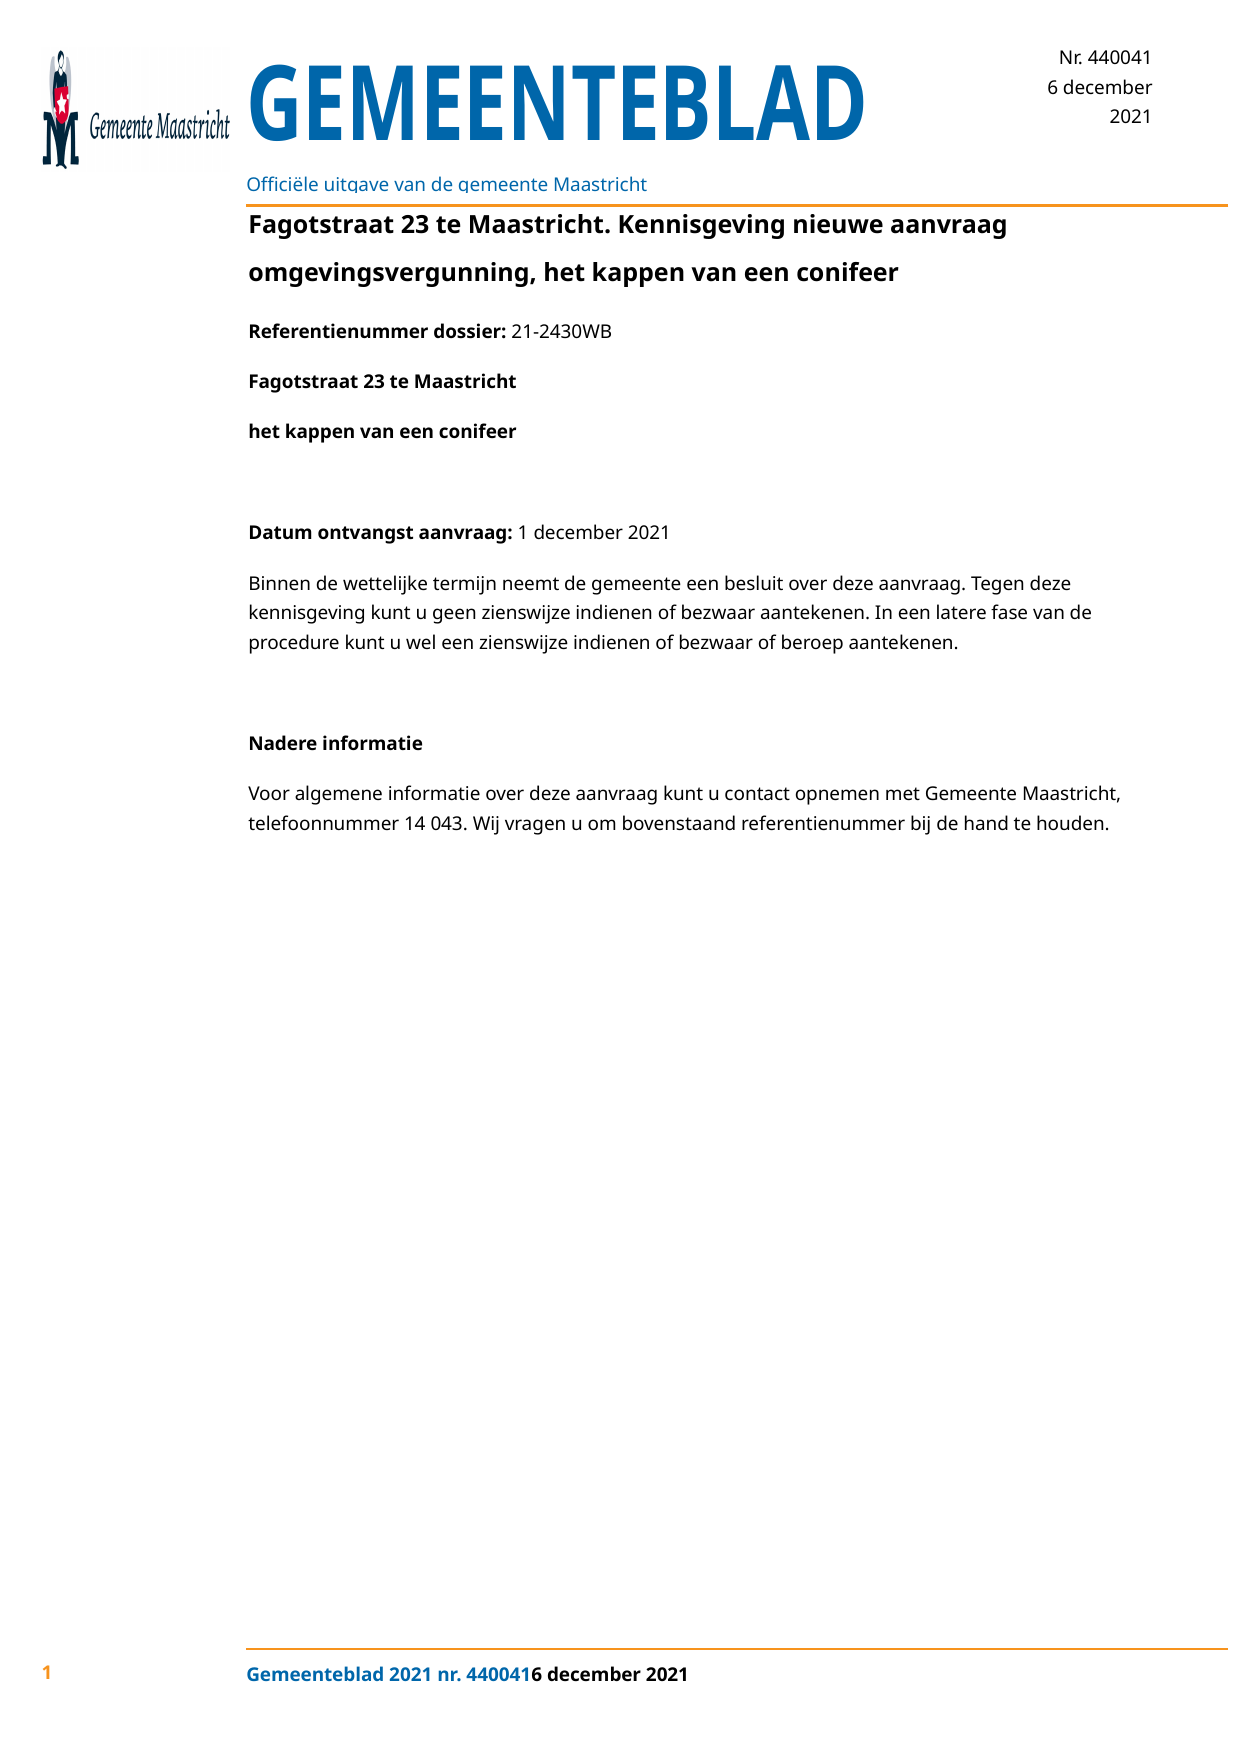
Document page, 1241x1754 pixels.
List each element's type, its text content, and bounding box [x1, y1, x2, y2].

text Voor algemene informatie over deze aanvraag kunt u contact opnemen met Gemeente Maastricht, telefoonnummer 14 043. Wij vragen u om bovenstaand referentienummer bij de hand te houden. [248, 780, 1152, 836]
text Fagotstraat 23 te Maastricht [248, 368, 1152, 394]
text Nadere informatie [248, 730, 1152, 756]
text Datum ontvangst aanvraag: 1 december 2021 [248, 519, 1152, 545]
text Fagotstraat 23 te Maastricht. Kennisgeving nieuwe aanvraag omgevingsvergunning, het kappen van een conifeer [248, 207, 1152, 288]
text het kappen van een conifeer [248, 419, 1152, 444]
text Referentienummer dossier: 21-2430WB [248, 318, 1152, 344]
text Binnen de wettelijke termijn neemt de gemeente een besluit over deze aanvraag. Tegen deze kennisgeving kunt u geen zienswijze indienen of bezwaar aantekenen. In een latere fase van de procedure kunt u wel een zienswijze indienen of bezwaar of beroep aantekenen. [248, 570, 1152, 655]
picture [41, 47, 231, 172]
